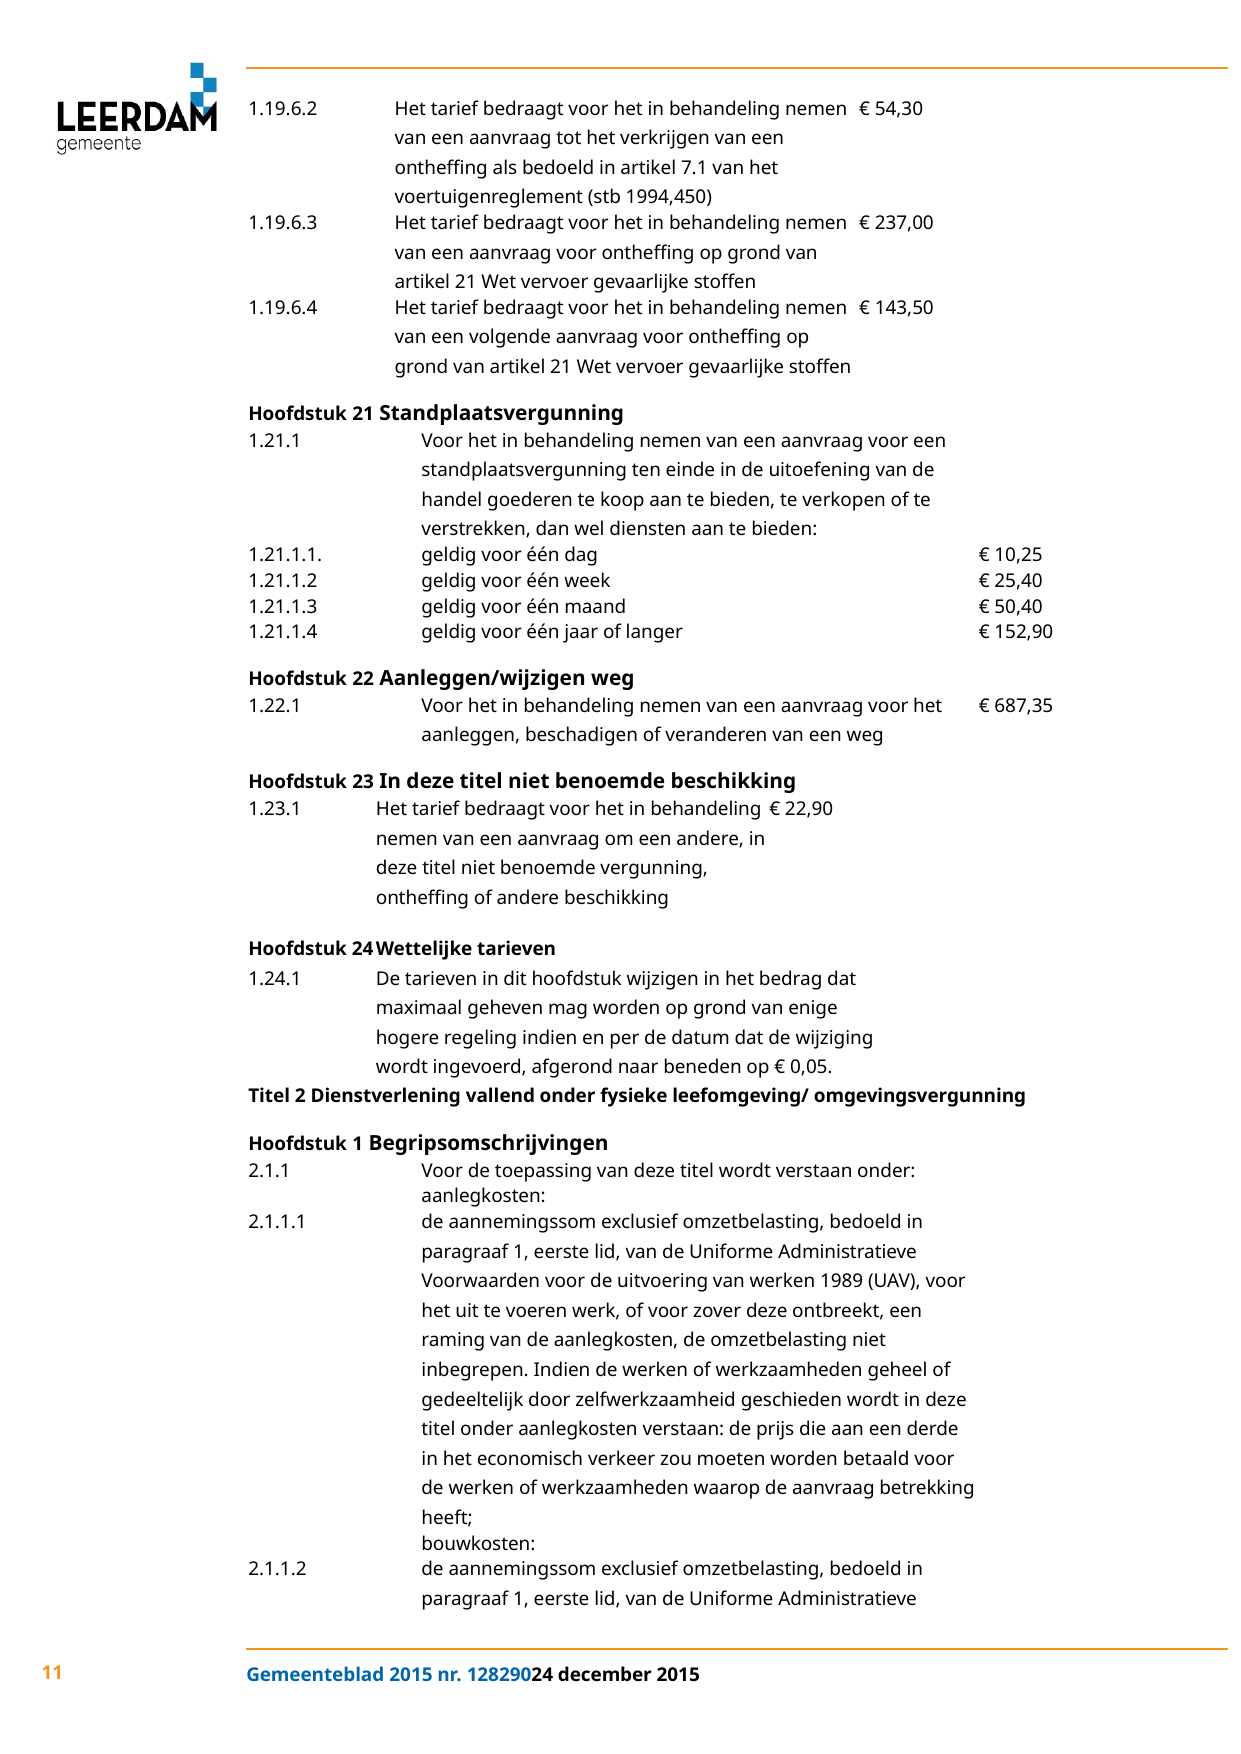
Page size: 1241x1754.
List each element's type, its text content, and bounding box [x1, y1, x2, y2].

table_cell de aannemingssom exclusief omzetbelasting, bedoeld in paragraaf 1, eerste lid, van de Uniforme Administratieve [421, 1556, 978, 1611]
table_header Voor de toepassing van deze titel wordt verstaan onder: [421, 1157, 978, 1183]
table_cell geldig voor één jaar of langer [421, 619, 978, 644]
table_header 1.22.1 [248, 692, 421, 747]
picture [41, 47, 231, 172]
table_cell [979, 1556, 1152, 1611]
table_cell bouwkosten: [421, 1530, 978, 1556]
table_header 2.1.1 [248, 1157, 421, 1183]
table_cell [979, 1183, 1152, 1208]
table_cell Het tarief bedraagt voor het in behandeling nemen van een aanvraag voor ontheffing op grond van artikel 21 Wet vervoer gevaarlijke stoffen [394, 209, 859, 294]
table_header [979, 427, 1152, 541]
table_cell € 237,00 [859, 209, 1152, 294]
table_cell 1.19.6.4 [248, 294, 394, 379]
table_cell € 152,90 [979, 619, 1152, 644]
table_cell de aannemingssom exclusief omzetbelasting, bedoeld in paragraaf 1, eerste lid, van de Uniforme Administratieve Voorwaarden voor de uitvoering van werken 1989 (UAV), voor het uit te voeren werk, of voor zover deze ontbreekt, een raming van de aanlegkosten, de omzetbelasting niet inbegrepen. Indien de werken of werkzaamheden geheel of gedeeltelijk door zelfwerkzaamheid geschieden wordt in deze titel onder aanlegkosten verstaan: de prijs die aan een derde in het economisch verkeer zou moeten worden betaald voor de werken of werkzaamheden waarop de aanvraag betrekking heeft; [421, 1208, 978, 1530]
text Titel 2 Dienstverlening vallend onder fysieke leefomgeving/ omgevingsvergunning [248, 1083, 1152, 1108]
table_header [979, 1157, 1152, 1183]
table_cell [248, 1530, 421, 1556]
table_cell 1.21.1.1. [248, 541, 421, 567]
table_cell aanlegkosten: [421, 1183, 978, 1208]
table_cell [769, 910, 1024, 935]
table_header 1.23.1 [248, 795, 376, 910]
text Hoofdstuk 22 Aanleggen/wijzigen weg [248, 663, 1152, 692]
table_header € 22,90 [769, 795, 1024, 910]
table_cell geldig voor één dag [421, 541, 978, 567]
table_cell [248, 1183, 421, 1208]
table_cell € 54,30 [859, 95, 1152, 209]
table_header Voor het in behandeling nemen van een aanvraag voor een standplaatsvergunning ten einde in de uitoefening van de handel goederen te koop aan te bieden, te verkopen of te verstrekken, dan wel diensten aan te bieden: [421, 427, 978, 541]
table_cell 1.21.1.2 [248, 567, 421, 593]
table_cell [979, 1208, 1152, 1530]
table_cell 1.19.6.2 [248, 95, 394, 209]
table_cell 2.1.1.1 [248, 1208, 421, 1530]
table_cell [248, 910, 376, 935]
table_cell 1.21.1.4 [248, 619, 421, 644]
text Hoofdstuk 21 Standplaatsvergunning [248, 398, 1152, 427]
table_cell [979, 1530, 1152, 1556]
table_cell 1.19.6.3 [248, 209, 394, 294]
table_cell geldig voor één maand [421, 593, 978, 618]
table_cell Wettelijke tarieven De tarieven in dit hoofdstuk wijzigen in het bedrag dat maximaal geheven mag worden op grond van enige hogere regeling indien en per de datum dat de wijziging wordt ingevoerd, afgerond naar beneden op € 0,05. [376, 935, 897, 1079]
table_cell Het tarief bedraagt voor het in behandeling nemen van een volgende aanvraag voor ontheffing op grond van artikel 21 Wet vervoer gevaarlijke stoffen [394, 294, 859, 379]
table_header Voor het in behandeling nemen van een aanvraag voor het aanleggen, beschadigen of veranderen van een weg [421, 692, 978, 747]
table_cell € 50,40 [979, 593, 1152, 618]
text Hoofdstuk 1 Begripsomschrijvingen [248, 1128, 1152, 1157]
table_cell € 143,50 [859, 294, 1152, 379]
table_cell geldig voor één week [421, 567, 978, 593]
table_cell 2.1.1.2 [248, 1556, 421, 1611]
table_cell € 10,25 [979, 541, 1152, 567]
table_cell [376, 910, 769, 935]
table_header Het tarief bedraagt voor het in behandeling nemen van een aanvraag om een andere, in deze titel niet benoemde vergunning, ontheffing of andere beschikking [376, 795, 769, 910]
table_cell € 25,40 [979, 567, 1152, 593]
table_header 1.21.1 [248, 427, 421, 541]
table_cell Hoofdstuk 24 1.24.1 [248, 935, 376, 1079]
table_cell Het tarief bedraagt voor het in behandeling nemen van een aanvraag tot het verkrijgen van een ontheffing als bedoeld in artikel 7.1 van het voertuigenreglement (stb 1994,450) [394, 95, 859, 209]
table_cell 1.21.1.3 [248, 593, 421, 618]
table_header € 687,35 [979, 692, 1152, 747]
text Hoofdstuk 23 In deze titel niet benoemde beschikking [248, 767, 1152, 795]
table_cell [897, 935, 1152, 1079]
